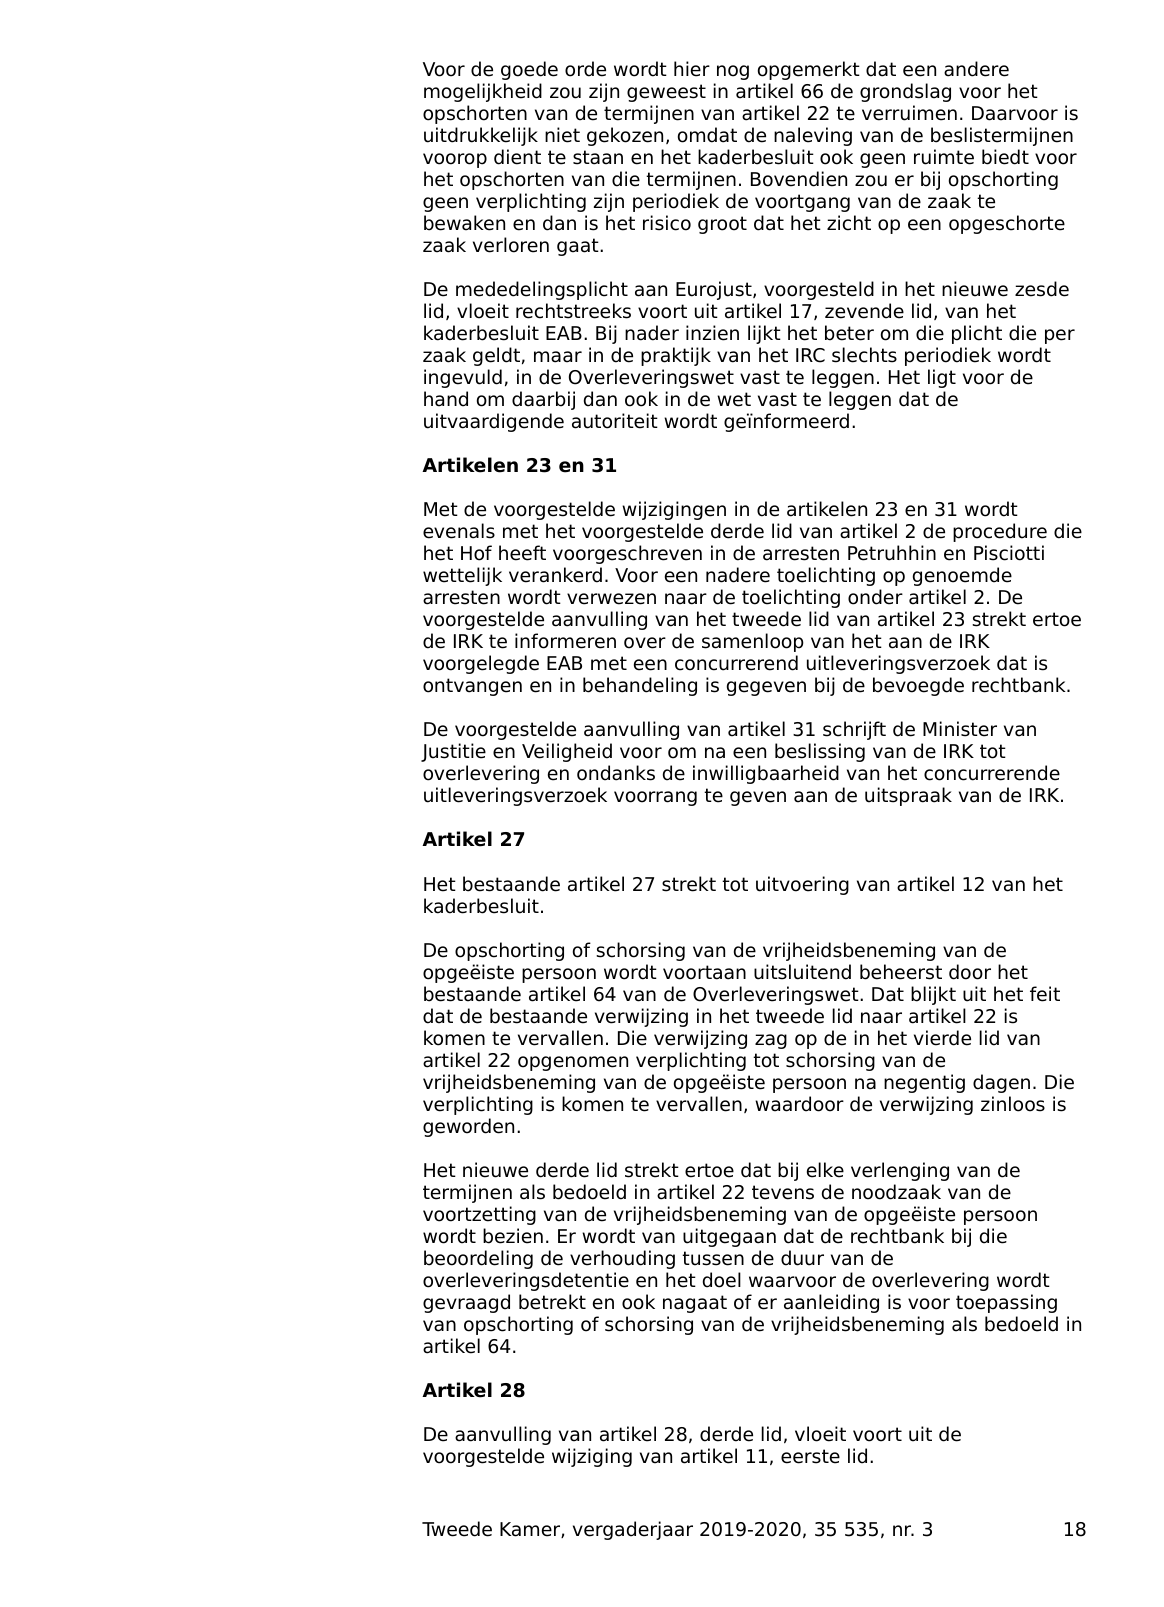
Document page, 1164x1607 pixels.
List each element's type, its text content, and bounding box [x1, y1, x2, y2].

text Met de voorgestelde wijzigingen in de artikelen 23 en 31 wordt evenals met het voorgestelde derde lid van artikel 2 de procedure die het Hof heeft voorgeschreven in de arresten Petruhhin en Pisciotti wettelijk verankerd. Voor een nadere toelichting op genoemde arresten wordt verwezen naar de toelichting onder artikel 2. De voorgestelde aanvulling van het tweede lid van artikel 23 strekt ertoe de IRK te informeren over de samenloop van het aan de IRK voorgelegde EAB met een concurrerend uitleveringsverzoek dat is ontvangen en in behandeling is gegeven bij de bevoegde rechtbank. [422, 499, 1087, 697]
text De aanvulling van artikel 28, derde lid, vloeit voort uit de voorgestelde wijziging van artikel 11, eerste lid. [422, 1424, 1087, 1468]
text Voor de goede orde wordt hier nog opgemerkt dat een andere mogelijkheid zou zijn geweest in artikel 66 de grondslag voor het opschorten van de termijnen van artikel 22 te verruimen. Daarvoor is uitdrukkelijk niet gekozen, omdat de naleving van de beslistermijnen voorop dient te staan en het kaderbesluit ook geen ruimte biedt voor het opschorten van die termijnen. Bovendien zou er bij opschorting geen verplichting zijn periodiek de voortgang van de zaak te bewaken en dan is het risico groot dat het zicht op een opgeschorte zaak verloren gaat. [422, 59, 1087, 257]
subtitle Artikel 28 [422, 1380, 1087, 1402]
subtitle Artikel 27 [422, 829, 1087, 851]
text De mededelingsplicht aan Eurojust, voorgesteld in het nieuwe zesde lid, vloeit rechtstreeks voort uit artikel 17, zevende lid, van het kaderbesluit EAB. Bij nader inzien lijkt het beter om die plicht die per zaak geldt, maar in de praktijk van het IRC slechts periodiek wordt ingevuld, in de Overleveringswet vast te leggen. Het ligt voor de hand om daarbij dan ook in de wet vast te leggen dat de uitvaardigende autoriteit wordt geïnformeerd. [422, 279, 1087, 433]
text De opschorting of schorsing van de vrijheidsbeneming van de opgeëiste persoon wordt voortaan uitsluitend beheerst door het bestaande artikel 64 van de Overleveringswet. Dat blijkt uit het feit dat de bestaande verwijzing in het tweede lid naar artikel 22 is komen te vervallen. Die verwijzing zag op de in het vierde lid van artikel 22 opgenomen verplichting tot schorsing van de vrijheidsbeneming van de opgeëiste persoon na negentig dagen. Die verplichting is komen te vervallen, waardoor de verwijzing zinloos is geworden. [422, 940, 1087, 1137]
text Het bestaande artikel 27 strekt tot uitvoering van artikel 12 van het kaderbesluit. [422, 873, 1087, 917]
subtitle Artikelen 23 en 31 [422, 455, 1087, 477]
text Het nieuwe derde lid strekt ertoe dat bij elke verlenging van de termijnen als bedoeld in artikel 22 tevens de noodzaak van de voortzetting van de vrijheidsbeneming van de opgeëiste persoon wordt bezien. Er wordt van uitgegaan dat de rechtbank bij die beoordeling de verhouding tussen de duur van de overleveringsdetentie en het doel waarvoor de overlevering wordt gevraagd betrekt en ook nagaat of er aanleiding is voor toepassing van opschorting of schorsing van de vrijheidsbeneming als bedoeld in artikel 64. [422, 1160, 1087, 1357]
text De voorgestelde aanvulling van artikel 31 schrijft de Minister van Justitie en Veiligheid voor om na een beslissing van de IRK tot overlevering en ondanks de inwilligbaarheid van het concurrerende uitleveringsverzoek voorrang te geven aan de uitspraak van de IRK. [422, 719, 1087, 807]
